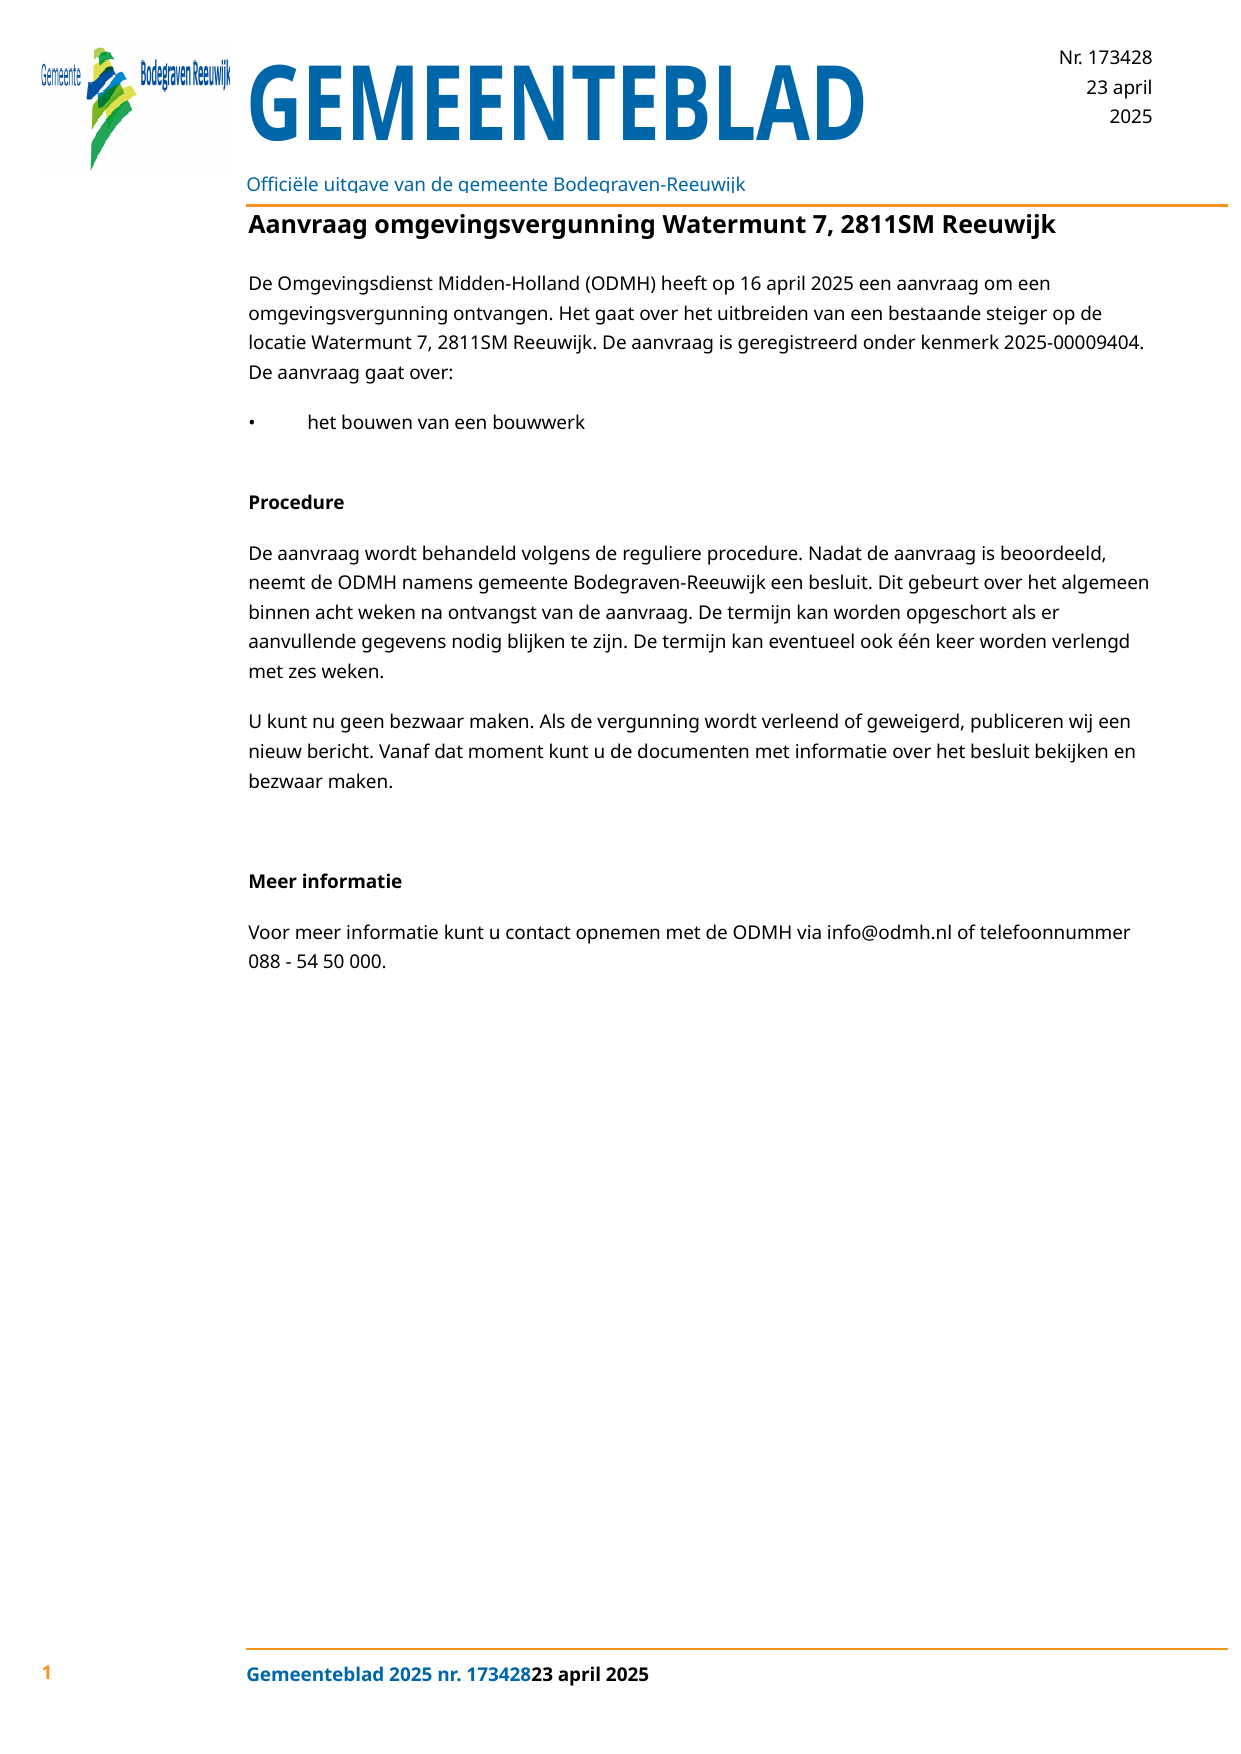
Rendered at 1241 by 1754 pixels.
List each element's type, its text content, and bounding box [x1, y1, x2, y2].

text Aanvraag omgevingsvergunning Watermunt 7, 2811SM Reeuwijk [248, 207, 1152, 241]
text Procedure [248, 489, 1152, 515]
text U kunt nu geen bezwaar maken. Als de vergunning wordt verleend of geweigerd, publiceren wij een nieuw bericht. Vanaf dat moment kunt u de documenten met informatie over het besluit bekijken en bezwaar maken. [248, 709, 1152, 793]
picture [41, 47, 231, 172]
text Meer informatie [248, 869, 1152, 894]
list het bouwen van een bouwwerk [248, 409, 1152, 435]
text De aanvraag wordt behandeld volgens de reguliere procedure. Nadat de aanvraag is beoordeeld, neemt de ODMH namens gemeente Bodegraven-Reeuwijk een besluit. Dit gebeurt over het algemeen binnen acht weken na ontvangst van de aanvraag. De termijn kan worden opgeschort als er aanvullende gegevens nodig blijken te zijn. De termijn kan eventueel ook één keer worden verlengd met zes weken. [248, 540, 1152, 684]
text De Omgevingsdienst Midden-Holland (ODMH) heeft op 16 april 2025 een aanvraag om een omgevingsvergunning ontvangen. Het gaat over het uitbreiden van een bestaande steiger op de locatie Watermunt 7, 2811SM Reeuwijk. De aanvraag is geregistreerd onder kenmerk 2025-00009404. De aanvraag gaat over: [248, 270, 1152, 385]
text Voor meer informatie kunt u contact opnemen met de ODMH via info@odmh.nl of telefoonnummer 088 - 54 50 000. [248, 919, 1152, 974]
